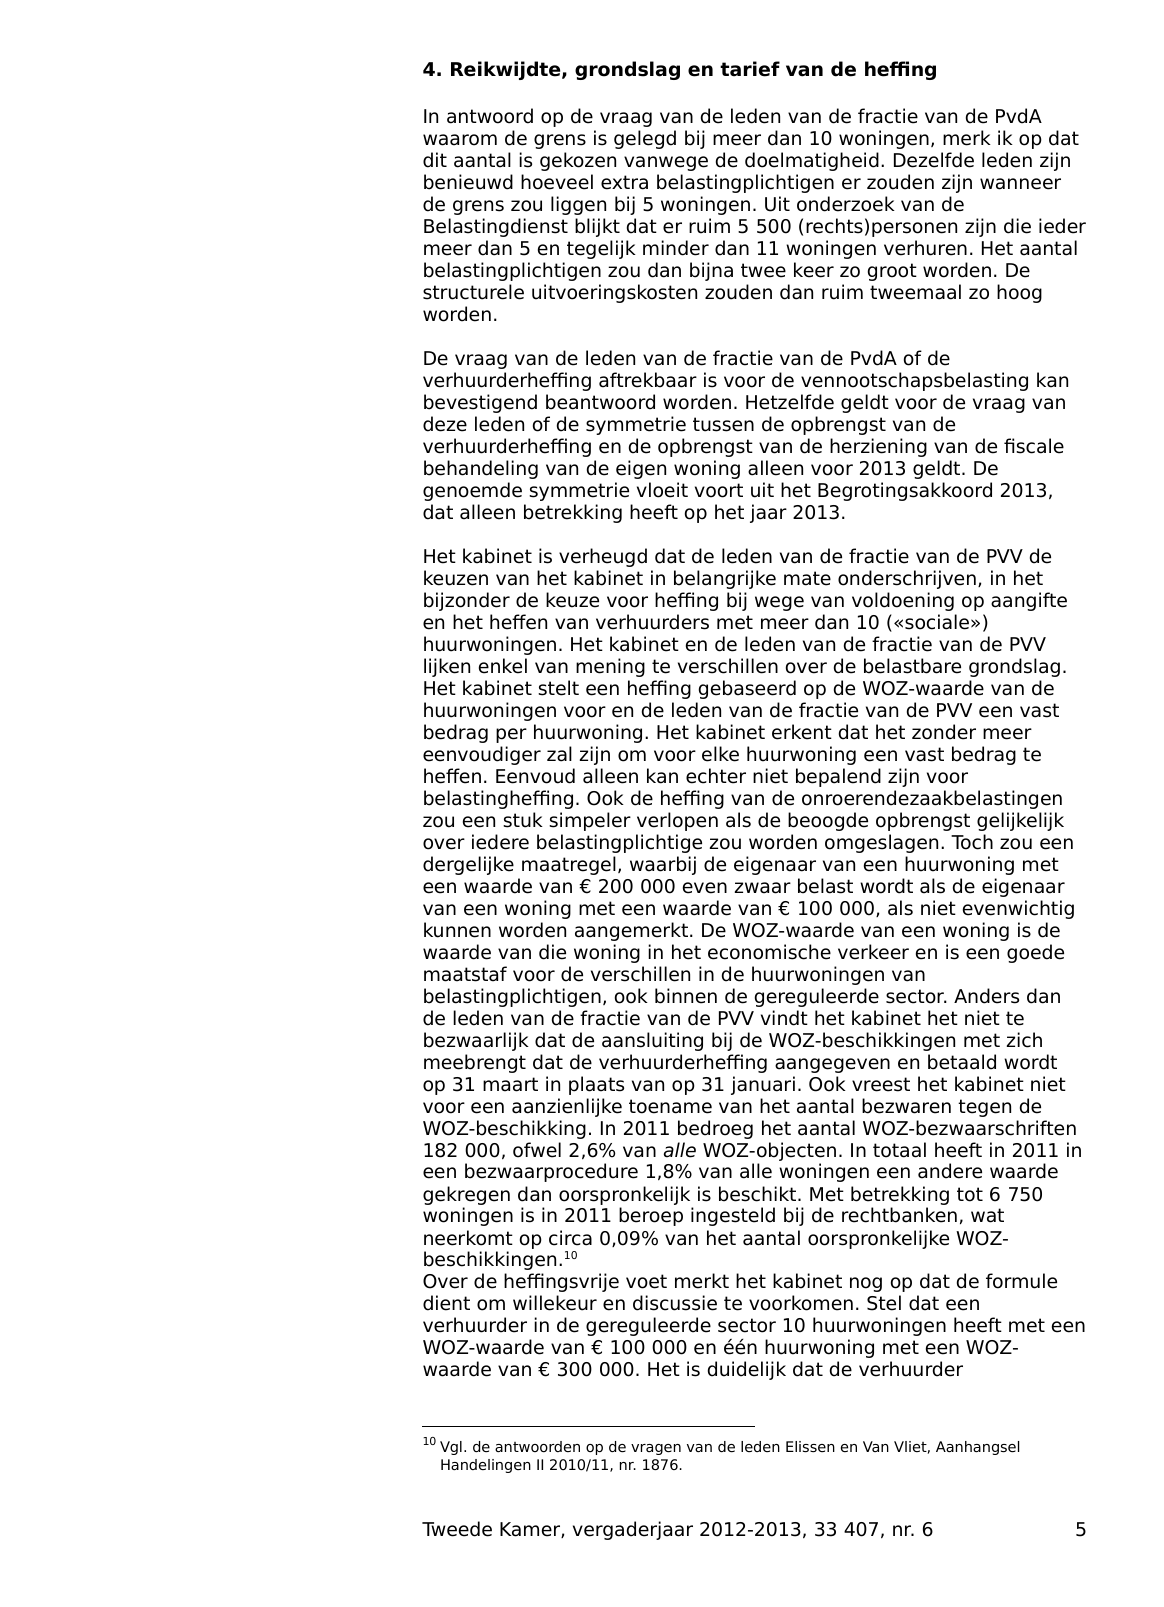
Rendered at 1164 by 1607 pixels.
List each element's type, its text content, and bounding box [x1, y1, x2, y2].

text Vgl. de antwoorden op de vragen van de leden Elissen en Van Vliet, Aanhangsel Handelingen II 2010/11, nr. 1876. [422, 1435, 1087, 1474]
text Het kabinet is verheugd dat de leden van de fractie van de PVV de keuzen van het kabinet in belangrijke mate onderschrijven, in het bijzonder de keuze voor heffing bij wege van voldoening op aangifte en het heffen van verhuurders met meer dan 10 («sociale») huurwoningen. Het kabinet en de leden van de fractie van de PVV lijken enkel van mening te verschillen over de belastbare grondslag. Het kabinet stelt een heffing gebaseerd op de WOZ-waarde van de huurwoningen voor en de leden van de fractie van de PVV een vast bedrag per huurwoning. Het kabinet erkent dat het zonder meer eenvoudiger zal zijn om voor elke huurwoning een vast bedrag te heffen. Eenvoud alleen kan echter niet bepalend zijn voor belastingheffing. Ook de heffing van de onroerendezaakbelastingen zou een stuk simpeler verlopen als de beoogde opbrengst gelijkelijk over iedere belastingplichtige zou worden omgeslagen. Toch zou een dergelijke maatregel, waarbij de eigenaar van een huurwoning met een waarde van € 200 000 even zwaar belast wordt als de eigenaar van een woning met een waarde van € 100 000, als niet evenwichtig kunnen worden aangemerkt. De WOZ-waarde van een woning is de waarde van die woning in het economische verkeer en is een goede maatstaf voor de verschillen in de huurwoningen van belastingplichtigen, ook binnen de gereguleerde sector. Anders dan de leden van de fractie van de PVV vindt het kabinet het niet te bezwaarlijk dat de aansluiting bij de WOZ-beschikkingen met zich meebrengt dat de verhuurderheffing aangegeven en betaald wordt op 31 maart in plaats van op 31 januari. Ook vreest het kabinet niet voor een aanzienlijke toename van het aantal bezwaren tegen de WOZ-beschikking. In 2011 bedroeg het aantal WOZ-bezwaarschriften 182 000, ofwel 2,6% van alle WOZ-objecten. In totaal heeft in 2011 in een bezwaarprocedure 1,8% van alle woningen een andere waarde gekregen dan oorspronkelijk is beschikt. Met betrekking tot 6 750 woningen is in 2011 beroep ingesteld bij de rechtbanken, wat neerkomt op circa 0,09% van het aantal oorspronkelijke WOZ-beschikkingen. [422, 546, 1087, 1271]
text Over de heffingsvrije voet merkt het kabinet nog op dat de formule dient om willekeur en discussie te voorkomen. Stel dat een verhuurder in de gereguleerde sector 10 huurwoningen heeft met een WOZ-waarde van € 100 000 en één huurwoning met een WOZ-waarde van € 300 000. Het is duidelijk dat de verhuurder [422, 1271, 1087, 1381]
text In antwoord op de vraag van de leden van de fractie van de PvdA waarom de grens is gelegd bij meer dan 10 woningen, merk ik op dat dit aantal is gekozen vanwege de doelmatigheid. Dezelfde leden zijn benieuwd hoeveel extra belastingplichtigen er zouden zijn wanneer de grens zou liggen bij 5 woningen. Uit onderzoek van de Belastingdienst blijkt dat er ruim 5 500 (rechts)personen zijn die ieder meer dan 5 en tegelijk minder dan 11 woningen verhuren. Het aantal belastingplichtigen zou dan bijna twee keer zo groot worden. De structurele uitvoeringskosten zouden dan ruim tweemaal zo hoog worden. [422, 106, 1087, 326]
text De vraag van de leden van de fractie van de PvdA of de verhuurderheffing aftrekbaar is voor de vennootschapsbelasting kan bevestigend beantwoord worden. Hetzelfde geldt voor de vraag van deze leden of de symmetrie tussen de opbrengst van de verhuurderheffing en de opbrengst van de herziening van de fiscale behandeling van de eigen woning alleen voor 2013 geldt. De genoemde symmetrie vloeit voort uit het Begrotingsakkoord 2013, dat alleen betrekking heeft op het jaar 2013. [422, 348, 1087, 524]
subtitle 4. Reikwijdte, grondslag en tarief van de heffing [422, 59, 1087, 81]
